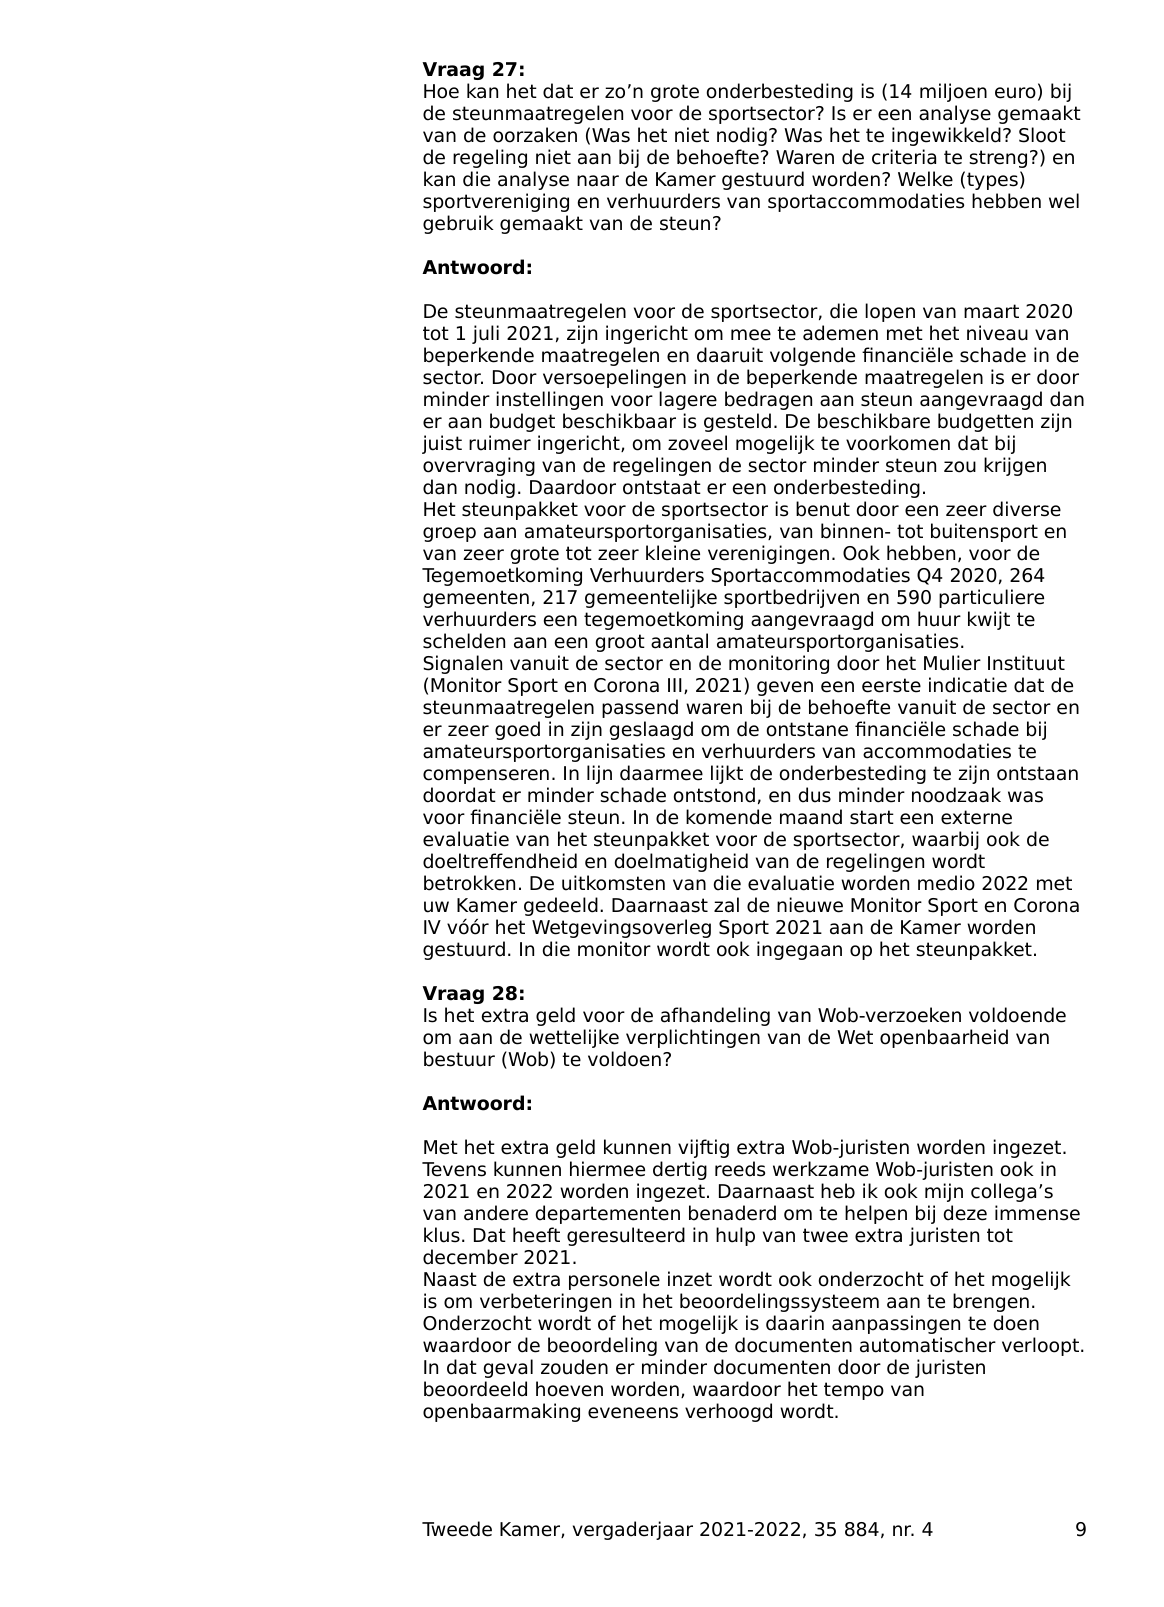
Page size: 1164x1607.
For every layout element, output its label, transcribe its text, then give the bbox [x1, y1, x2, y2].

subtitle Antwoord: [422, 1093, 1087, 1115]
text Is het extra geld voor de afhandeling van Wob-verzoeken voldoende om aan de wettelijke verplichtingen van de Wet openbaarheid van bestuur (Wob) te voldoen? [422, 1005, 1087, 1071]
text Het steunpakket voor de sportsector is benut door een zeer diverse groep aan amateursportorganisaties, van binnen- tot buitensport en van zeer grote tot zeer kleine verenigingen. Ook hebben, voor de Tegemoetkoming Verhuurders Sportaccommodaties Q4 2020, 264 gemeenten, 217 gemeentelijke sportbedrijven en 590 particuliere verhuurders een tegemoetkoming aangevraagd om huur kwijt te schelden aan een groot aantal amateursportorganisaties. [422, 499, 1087, 653]
text Naast de extra personele inzet wordt ook onderzocht of het mogelijk is om verbeteringen in het beoordelingssysteem aan te brengen. Onderzocht wordt of het mogelijk is daarin aanpassingen te doen waardoor de beoordeling van de documenten automatischer verloopt. In dat geval zouden er minder documenten door de juristen beoordeeld hoeven worden, waardoor het tempo van openbaarmaking eveneens verhoogd wordt. [422, 1269, 1087, 1423]
text De steunmaatregelen voor de sportsector, die lopen van maart 2020 tot 1 juli 2021, zijn ingericht om mee te ademen met het niveau van beperkende maatregelen en daaruit volgende financiële schade in de sector. Door versoepelingen in de beperkende maatregelen is er door minder instellingen voor lagere bedragen aan steun aangevraagd dan er aan budget beschikbaar is gesteld. De beschikbare budgetten zijn juist ruimer ingericht, om zoveel mogelijk te voorkomen dat bij overvraging van de regelingen de sector minder steun zou krijgen dan nodig. Daardoor ontstaat er een onderbesteding. [422, 301, 1087, 499]
text Met het extra geld kunnen vijftig extra Wob-juristen worden ingezet. Tevens kunnen hiermee dertig reeds werkzame Wob-juristen ook in 2021 en 2022 worden ingezet. Daarnaast heb ik ook mijn collega’s van andere departementen benaderd om te helpen bij deze immense klus. Dat heeft geresulteerd in hulp van twee extra juristen tot december 2021. [422, 1137, 1087, 1269]
text Signalen vanuit de sector en de monitoring door het Mulier Instituut (Monitor Sport en Corona III, 2021) geven een eerste indicatie dat de steunmaatregelen passend waren bij de behoefte vanuit de sector en er zeer goed in zijn geslaagd om de ontstane financiële schade bij amateursportorganisaties en verhuurders van accommodaties te compenseren. In lijn daarmee lijkt de onderbesteding te zijn ontstaan doordat er minder schade ontstond, en dus minder noodzaak was voor financiële steun. In de komende maand start een externe evaluatie van het steunpakket voor de sportsector, waarbij ook de doeltreffendheid en doelmatigheid van de regelingen wordt betrokken. De uitkomsten van die evaluatie worden medio 2022 met uw Kamer gedeeld. Daarnaast zal de nieuwe Monitor Sport en Corona IV vóór het Wetgevingsoverleg Sport 2021 aan de Kamer worden gestuurd. In die monitor wordt ook ingegaan op het steunpakket. [422, 653, 1087, 961]
subtitle Vraag 28: [422, 983, 1087, 1005]
text Hoe kan het dat er zo’n grote onderbesteding is (14 miljoen euro) bij de steunmaatregelen voor de sportsector? Is er een analyse gemaakt van de oorzaken (Was het niet nodig? Was het te ingewikkeld? Sloot de regeling niet aan bij de behoefte? Waren de criteria te streng?) en kan die analyse naar de Kamer gestuurd worden? Welke (types) sportvereniging en verhuurders van sportaccommodaties hebben wel gebruik gemaakt van de steun? [422, 81, 1087, 235]
subtitle Antwoord: [422, 257, 1087, 279]
subtitle Vraag 27: [422, 59, 1087, 81]
